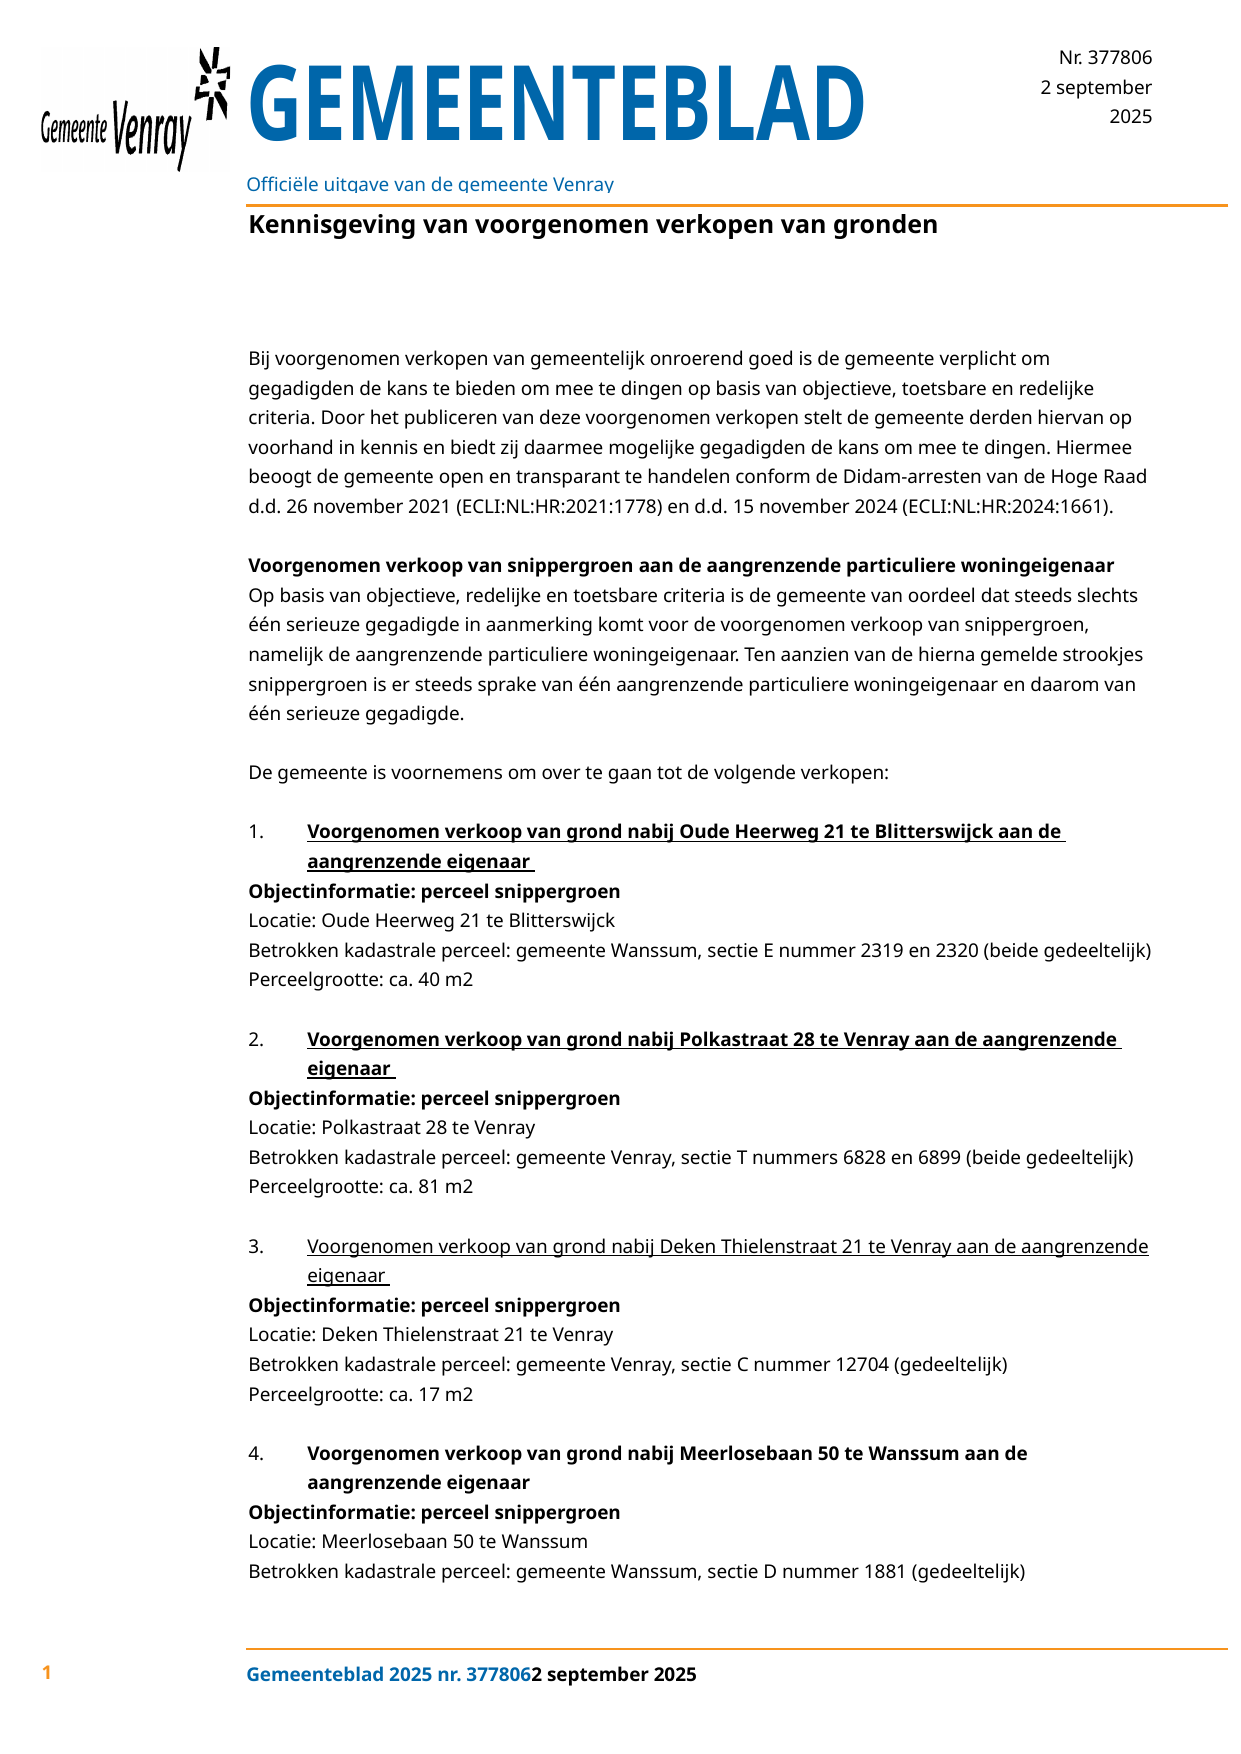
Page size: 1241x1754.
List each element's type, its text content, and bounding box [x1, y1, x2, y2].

text Objectinformatie: perceel snippergroen [248, 878, 1152, 903]
list Voorgenomen verkoop van grond nabij Meerlosebaan 50 te Wanssum aan de aangrenzende eigenaar [248, 1440, 1152, 1495]
text Betrokken kadastrale perceel: gemeente Venray, sectie C nummer 12704 (gedeeltelijk) [248, 1351, 1152, 1377]
text Kennisgeving van voorgenomen verkopen van gronden [248, 207, 1152, 241]
list Voorgenomen verkoop van grond nabij Oude Heerweg 21 te Blitterswijck aan de aangrenzende eigenaar [248, 819, 1152, 874]
text Betrokken kadastrale perceel: gemeente Venray, sectie T nummers 6828 en 6899 (beide gedeeltelijk) [248, 1144, 1152, 1170]
text Bij voorgenomen verkopen van gemeentelijk onroerend goed is de gemeente verplicht om gegadigden de kans te bieden om mee te dingen op basis van objectieve, toetsbare en redelijke criteria. Door het publiceren van deze voorgenomen verkopen stelt de gemeente derden hiervan op voorhand in kennis en biedt zij daarmee mogelijke gegadigden de kans om mee te dingen. Hiermee beoogt de gemeente open en transparant te handelen conform de Didam-arresten van de Hoge Raad d.d. 26 november 2021 (ECLI:NL:HR:2021:1778) en d.d. 15 november 2024 (ECLI:NL:HR:2024:1661). [248, 345, 1152, 519]
text Locatie: Meerlosebaan 50 te Wanssum [248, 1529, 1152, 1554]
text Objectinformatie: perceel snippergroen [248, 1085, 1152, 1111]
text Betrokken kadastrale perceel: gemeente Wanssum, sectie D nummer 1881 (gedeeltelijk) [248, 1558, 1152, 1584]
text Op basis van objectieve, redelijke en toetsbare criteria is de gemeente van oordeel dat steeds slechts één serieuze gegadigde in aanmerking komt voor de voorgenomen verkoop van snippergroen, namelijk de aangrenzende particuliere woningeigenaar. Ten aanzien van de hierna gemelde strookjes snippergroen is er steeds sprake van één aangrenzende particuliere woningeigenaar en daarom van één serieuze gegadigde. [248, 582, 1152, 726]
text Perceelgrootte: ca. 17 m2 [248, 1381, 1152, 1406]
text Voorgenomen verkoop van snippergroen aan de aangrenzende particuliere woningeigenaar [248, 552, 1152, 578]
text De gemeente is voornemens om over te gaan tot de volgende verkopen: [248, 759, 1152, 785]
text Objectinformatie: perceel snippergroen [248, 1499, 1152, 1525]
text Perceelgrootte: ca. 40 m2 [248, 967, 1152, 992]
text Locatie: Oude Heerweg 21 te Blitterswijck [248, 907, 1152, 933]
text Perceelgrootte: ca. 81 m2 [248, 1174, 1152, 1199]
picture [41, 47, 231, 172]
list Voorgenomen verkoop van grond nabij Deken Thielenstraat 21 te Venray aan de aangrenzende eigenaar [248, 1233, 1152, 1288]
text Locatie: Polkastraat 28 te Venray [248, 1114, 1152, 1140]
text Betrokken kadastrale perceel: gemeente Wanssum, sectie E nummer 2319 en 2320 (beide gedeeltelijk) [248, 937, 1152, 963]
list Voorgenomen verkoop van grond nabij Polkastraat 28 te Venray aan de aangrenzende eigenaar [248, 1026, 1152, 1081]
text Locatie: Deken Thielenstraat 21 te Venray [248, 1322, 1152, 1347]
text Objectinformatie: perceel snippergroen [248, 1292, 1152, 1318]
